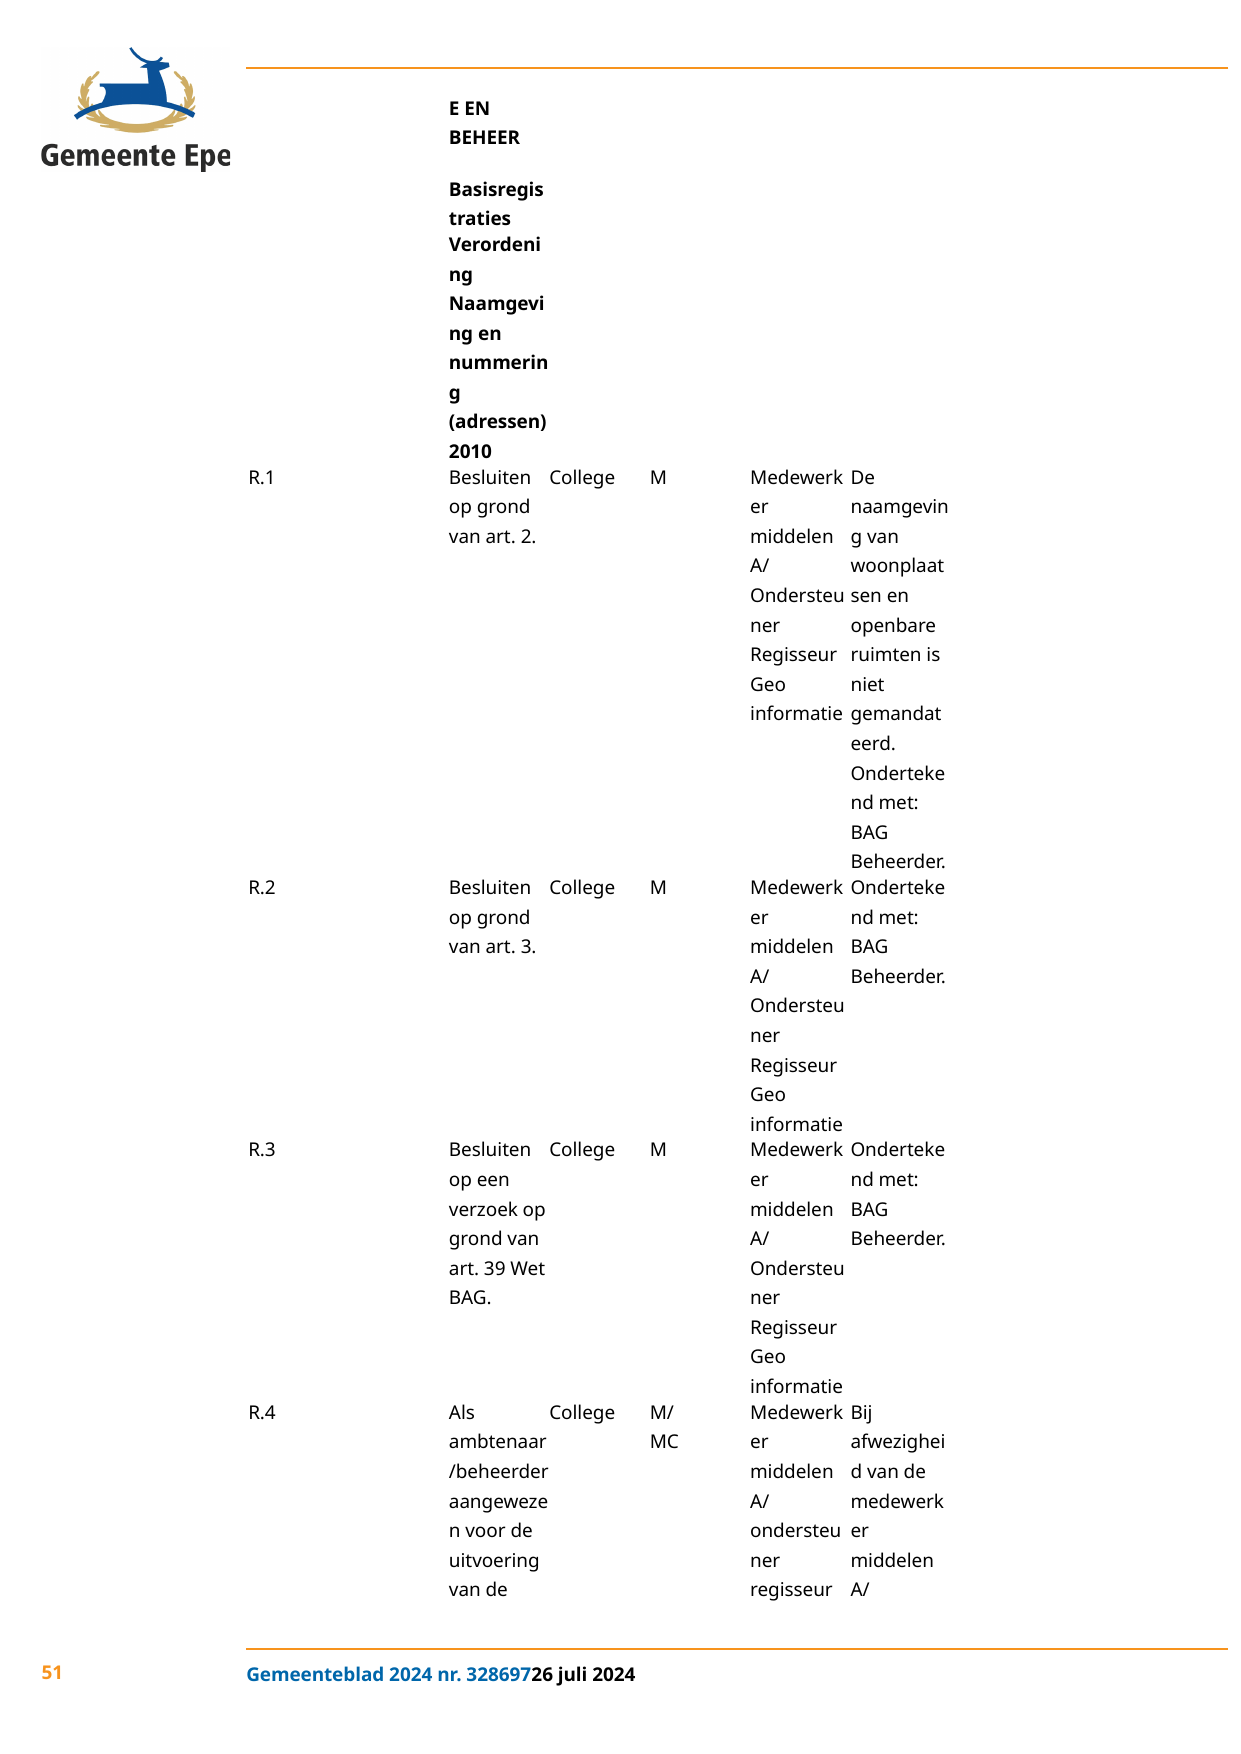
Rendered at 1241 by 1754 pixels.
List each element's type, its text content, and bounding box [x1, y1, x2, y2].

table_cell College [549, 464, 649, 874]
table_cell [650, 231, 750, 464]
table_cell College [549, 1137, 649, 1399]
table_cell [549, 150, 649, 176]
table_cell M/ MC [650, 1399, 750, 1602]
table_cell Basisregistraties [449, 176, 549, 231]
table_cell [850, 231, 951, 464]
table_cell [850, 176, 951, 231]
table_cell Medewerker middelen A/ Ondersteuner Regisseur Geo informatie [750, 1137, 850, 1399]
table_cell E EN BEHEER [449, 95, 549, 150]
table_cell Bij afwezigheid van de medewerker middelen A/ [850, 1399, 951, 1602]
table_cell [750, 150, 850, 176]
table_cell [951, 1137, 1152, 1399]
table_cell R.3 [248, 1137, 449, 1399]
table_cell M [650, 1137, 750, 1399]
table_cell [750, 176, 850, 231]
table_cell M [650, 464, 750, 874]
table_cell [951, 95, 1152, 150]
table_cell Ondertekend met: BAG Beheerder. [850, 874, 951, 1137]
table_cell [850, 150, 951, 176]
table_cell Verordening Naamgeving en nummering (adressen) 2010 [449, 231, 549, 464]
table_cell [549, 176, 649, 231]
table_cell Als ambtenaar/beheerder aangewezen voor de uitvoering van de [449, 1399, 549, 1602]
table_cell College [549, 1399, 649, 1602]
table_cell [650, 176, 750, 231]
table_cell [248, 150, 449, 176]
table_cell [248, 231, 449, 464]
table_cell R.4 [248, 1399, 449, 1602]
table_cell Medewerker middelen A/ ondersteuner regisseur [750, 1399, 850, 1602]
table_cell [549, 231, 649, 464]
table_cell [951, 150, 1152, 176]
table_cell College [549, 874, 649, 1137]
table_cell Besluiten op een verzoek op grond van art. 39 Wet BAG. [449, 1137, 549, 1399]
table_cell [951, 464, 1152, 874]
table_cell Medewerker middelen A/ Ondersteuner Regisseur Geo informatie [750, 464, 850, 874]
table_cell [750, 231, 850, 464]
table_cell Ondertekend met: BAG Beheerder. [850, 1137, 951, 1399]
table_cell [951, 231, 1152, 464]
table_cell [850, 95, 951, 150]
table_cell Medewerker middelen A/ Ondersteuner Regisseur Geo informatie [750, 874, 850, 1137]
table_cell [449, 150, 549, 176]
table_cell R.1 [248, 464, 449, 874]
table_cell De naamgeving van woonplaatsen en openbare ruimten is niet gemandateerd. Ondertekend met: BAG Beheerder. [850, 464, 951, 874]
picture [41, 47, 231, 172]
table_cell R.2 [248, 874, 449, 1137]
table_cell [951, 1399, 1152, 1602]
table_cell [549, 95, 649, 150]
table_cell [951, 874, 1152, 1137]
table_cell [650, 95, 750, 150]
table_cell [750, 95, 850, 150]
table_cell [951, 176, 1152, 231]
table_cell [248, 176, 449, 231]
table_cell Besluiten op grond van art. 3. [449, 874, 549, 1137]
table_cell [248, 95, 449, 150]
table_cell M [650, 874, 750, 1137]
table_cell Besluiten op grond van art. 2. [449, 464, 549, 874]
table_cell [650, 150, 750, 176]
